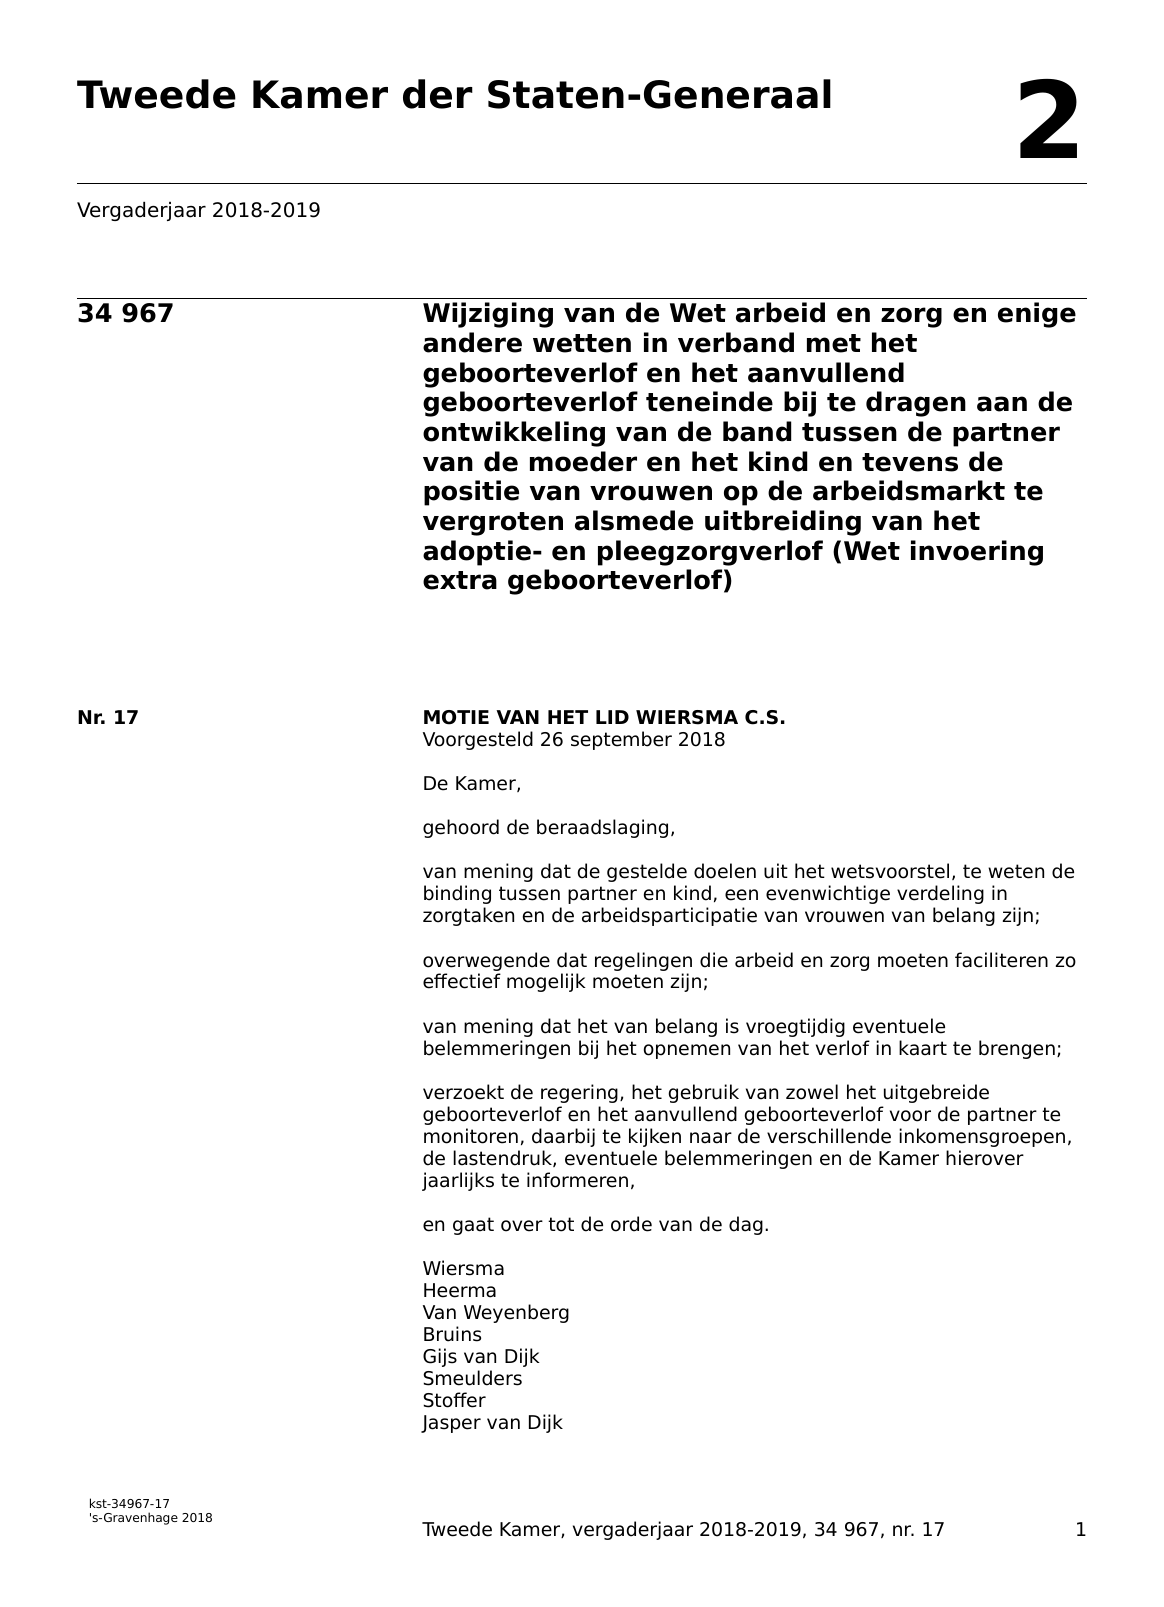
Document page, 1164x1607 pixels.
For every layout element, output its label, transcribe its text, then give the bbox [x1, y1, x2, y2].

text Bruins [422, 1324, 1087, 1346]
table_cell Vergaderjaar 2018-2019 [77, 184, 1087, 298]
table_header Tweede Kamer der Staten-Generaal [77, 59, 886, 183]
text Wiersma [422, 1258, 1087, 1280]
table_header 2 [886, 59, 1087, 183]
text kst-34967-17 [88, 1497, 323, 1511]
text Smeulders [422, 1368, 1087, 1390]
text van mening dat het van belang is vroegtijdig eventuele belemmeringen bij het opnemen van het verlof in kaart te brengen; [422, 1016, 1087, 1059]
text overwegende dat regelingen die arbeid en zorg moeten faciliteren zo effectief mogelijk moeten zijn; [422, 949, 1087, 993]
text gehoord de beraadslaging, [422, 817, 1087, 839]
subtitle Nr. 17 MOTIE VAN HET LID WIERSMA C.S. [77, 707, 1087, 729]
text van mening dat de gestelde doelen uit het wetsvoorstel, te weten de binding tussen partner en kind, een evenwichtige verdeling in zorgtaken en de arbeidsparticipatie van vrouwen van belang zijn; [422, 861, 1087, 927]
text Heerma [422, 1280, 1087, 1302]
text Gijs van Dijk [422, 1346, 1087, 1368]
text Van Weyenberg [422, 1302, 1087, 1324]
text Jasper van Dijk [422, 1412, 1087, 1434]
subtitle 34 967 Wijziging van de Wet arbeid en zorg en enige andere wetten in verband met het geboorteverlof en het aanvullend geboorteverlof teneinde bij te dragen aan de ontwikkeling van de band tussen de partner van de moeder en het kind en tevens de positie van vrouwen op de arbeidsmarkt te vergroten alsmede uitbreiding van het adoptie- en pleegzorgverlof (Wet invoering extra geboorteverlof) [77, 299, 1087, 596]
text De Kamer, [422, 773, 1087, 795]
text en gaat over tot de orde van de dag. [422, 1214, 1087, 1236]
text Voorgesteld 26 september 2018 [422, 729, 1087, 751]
text Stoffer [422, 1390, 1087, 1412]
text verzoekt de regering, het gebruik van zowel het uitgebreide geboorteverlof en het aanvullend geboorteverlof voor de partner te monitoren, daarbij te kijken naar de verschillende inkomensgroepen, de lastendruk, eventuele belemmeringen en de Kamer hierover jaarlijks te informeren, [422, 1082, 1087, 1192]
text 's-Gravenhage 2018 [88, 1511, 323, 1525]
